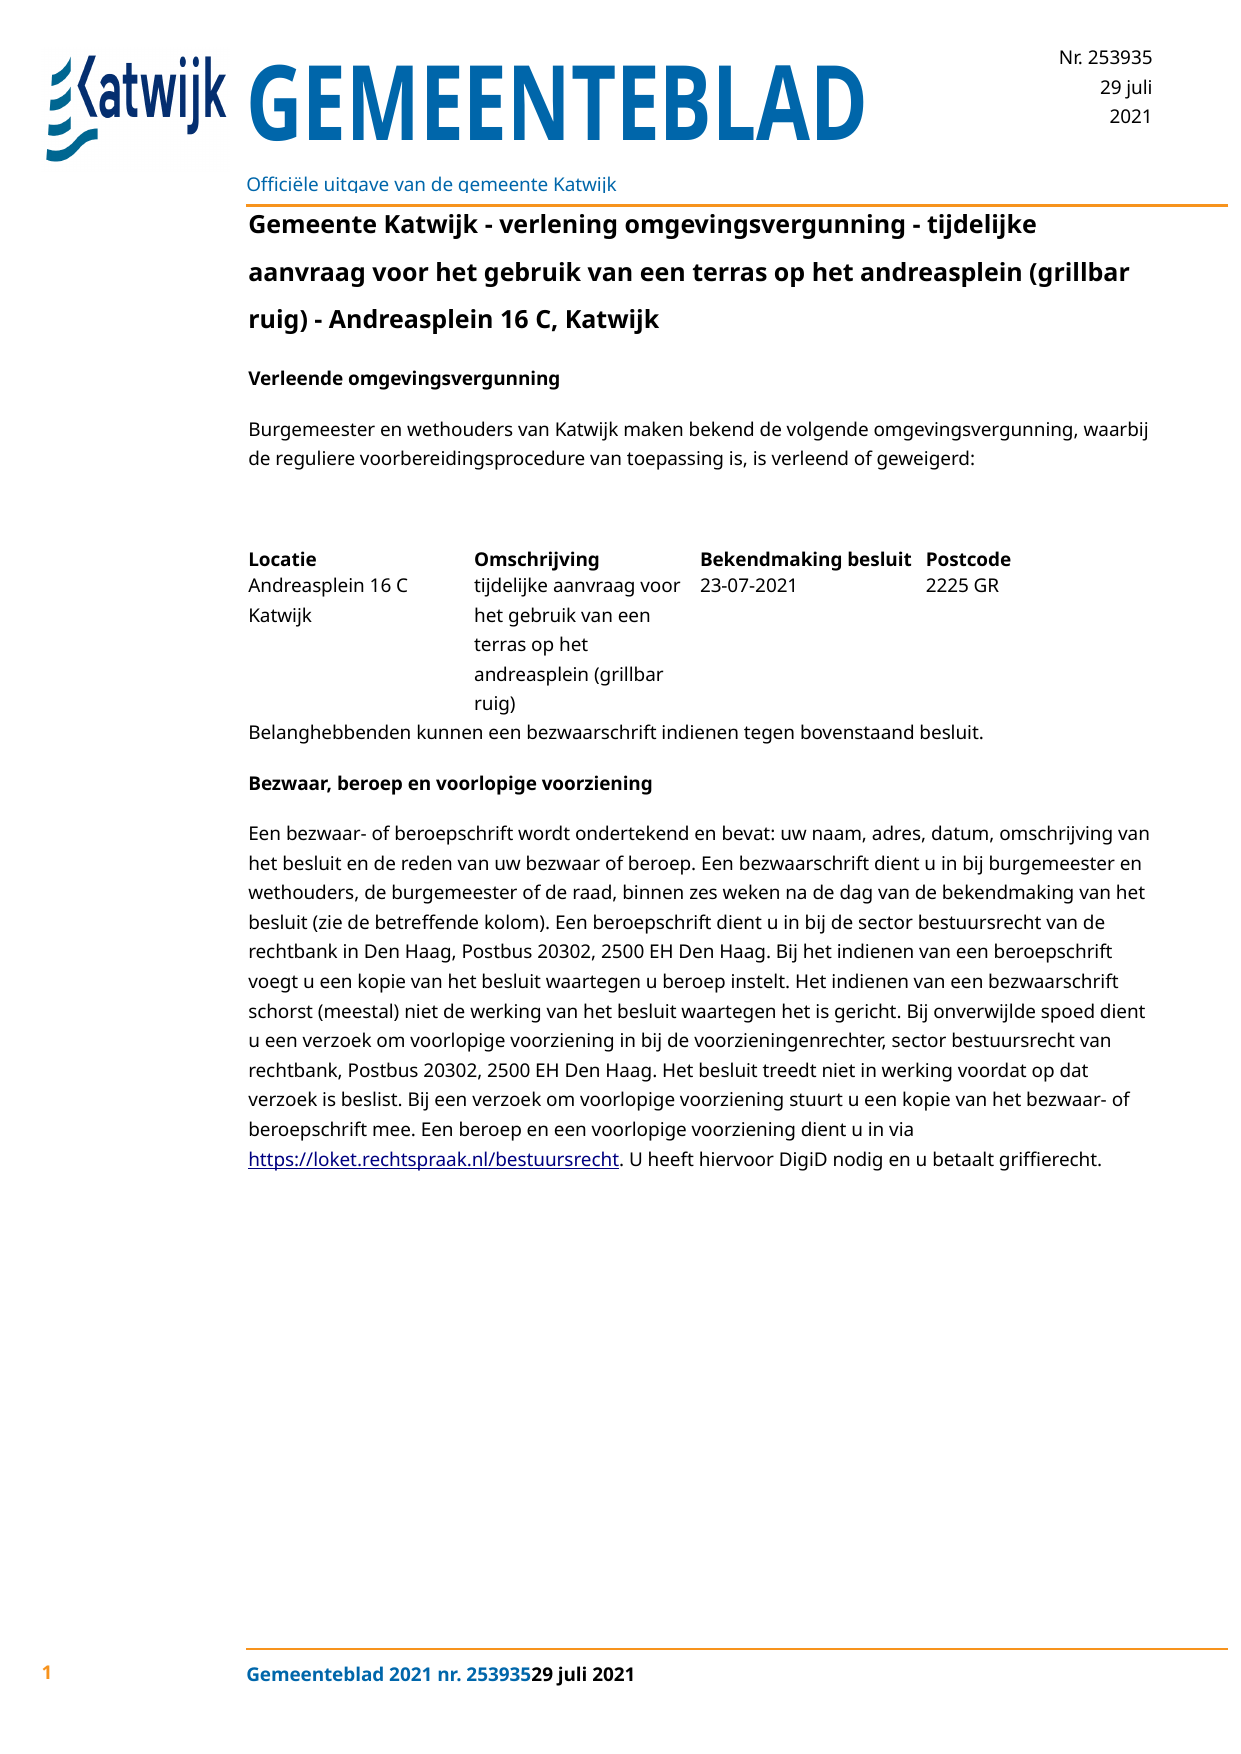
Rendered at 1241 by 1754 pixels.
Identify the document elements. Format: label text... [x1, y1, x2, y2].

text Verleende omgevingsvergunning [248, 366, 1152, 391]
text Burgemeester en wethouders van Katwijk maken bekend de volgende omgevingsvergunning, waarbij de reguliere voorbereidingsprocedure van toepassing is, is verleend of geweigerd: [248, 416, 1152, 471]
table_cell tijdelijke aanvraag voor het gebruik van een terras op het andreasplein (grillbar ruig) [474, 572, 700, 716]
text Belanghebbenden kunnen een bezwaarschrift indienen tegen bovenstaand besluit. [248, 719, 1152, 745]
text Een bezwaar- of beroepschrift wordt ondertekend en bevat: uw naam, adres, datum, omschrijving van het besluit en de reden van uw bezwaar of beroep. Een bezwaarschrift dient u in bij burgemeester en wethouders, de burgemeester of de raad, binnen zes weken na de dag van de bekendmaking van het besluit (zie de betreffende kolom). Een beroepschrift dient u in bij de sector bestuursrecht van de rechtbank in Den Haag, Postbus 20302, 2500 EH Den Haag. Bij het indienen van een beroepschrift voegt u een kopie van het besluit waartegen u beroep instelt. Het indienen van een bezwaarschrift schorst (meestal) niet de werking van het besluit waartegen het is gericht. Bij onverwijlde spoed dient u een verzoek om voorlopige voorziening in bij de voorzieningenrechter, sector bestuursrecht van rechtbank, Postbus 20302, 2500 EH Den Haag. Het besluit treedt niet in werking voordat op dat verzoek is beslist. Bij een verzoek om voorlopige voorziening stuurt u een kopie van het bezwaar- of beroepschrift mee. Een beroep en een voorlopige voorziening dient u in via https://loket.rechtspraak.nl/bestuursrecht. U heeft hiervoor DigiD nodig en u betaalt griffierecht. [248, 820, 1152, 1171]
table_header Postcode [926, 546, 1152, 572]
table_header Locatie [248, 546, 474, 572]
text Gemeente Katwijk - verlening omgevingsvergunning - tijdelijke aanvraag voor het gebruik van een terras op het andreasplein (grillbar ruig) - Andreasplein 16 C, Katwijk [248, 207, 1152, 336]
table_header Omschrijving [474, 546, 700, 572]
table_cell 2225 GR [926, 572, 1152, 716]
text Bezwaar, beroep en voorlopige voorziening [248, 770, 1152, 796]
table_cell Andreasplein 16 C Katwijk [248, 572, 474, 716]
table_cell 23-07-2021 [700, 572, 926, 716]
table_header Bekendmaking besluit [700, 546, 926, 572]
picture [41, 47, 231, 172]
